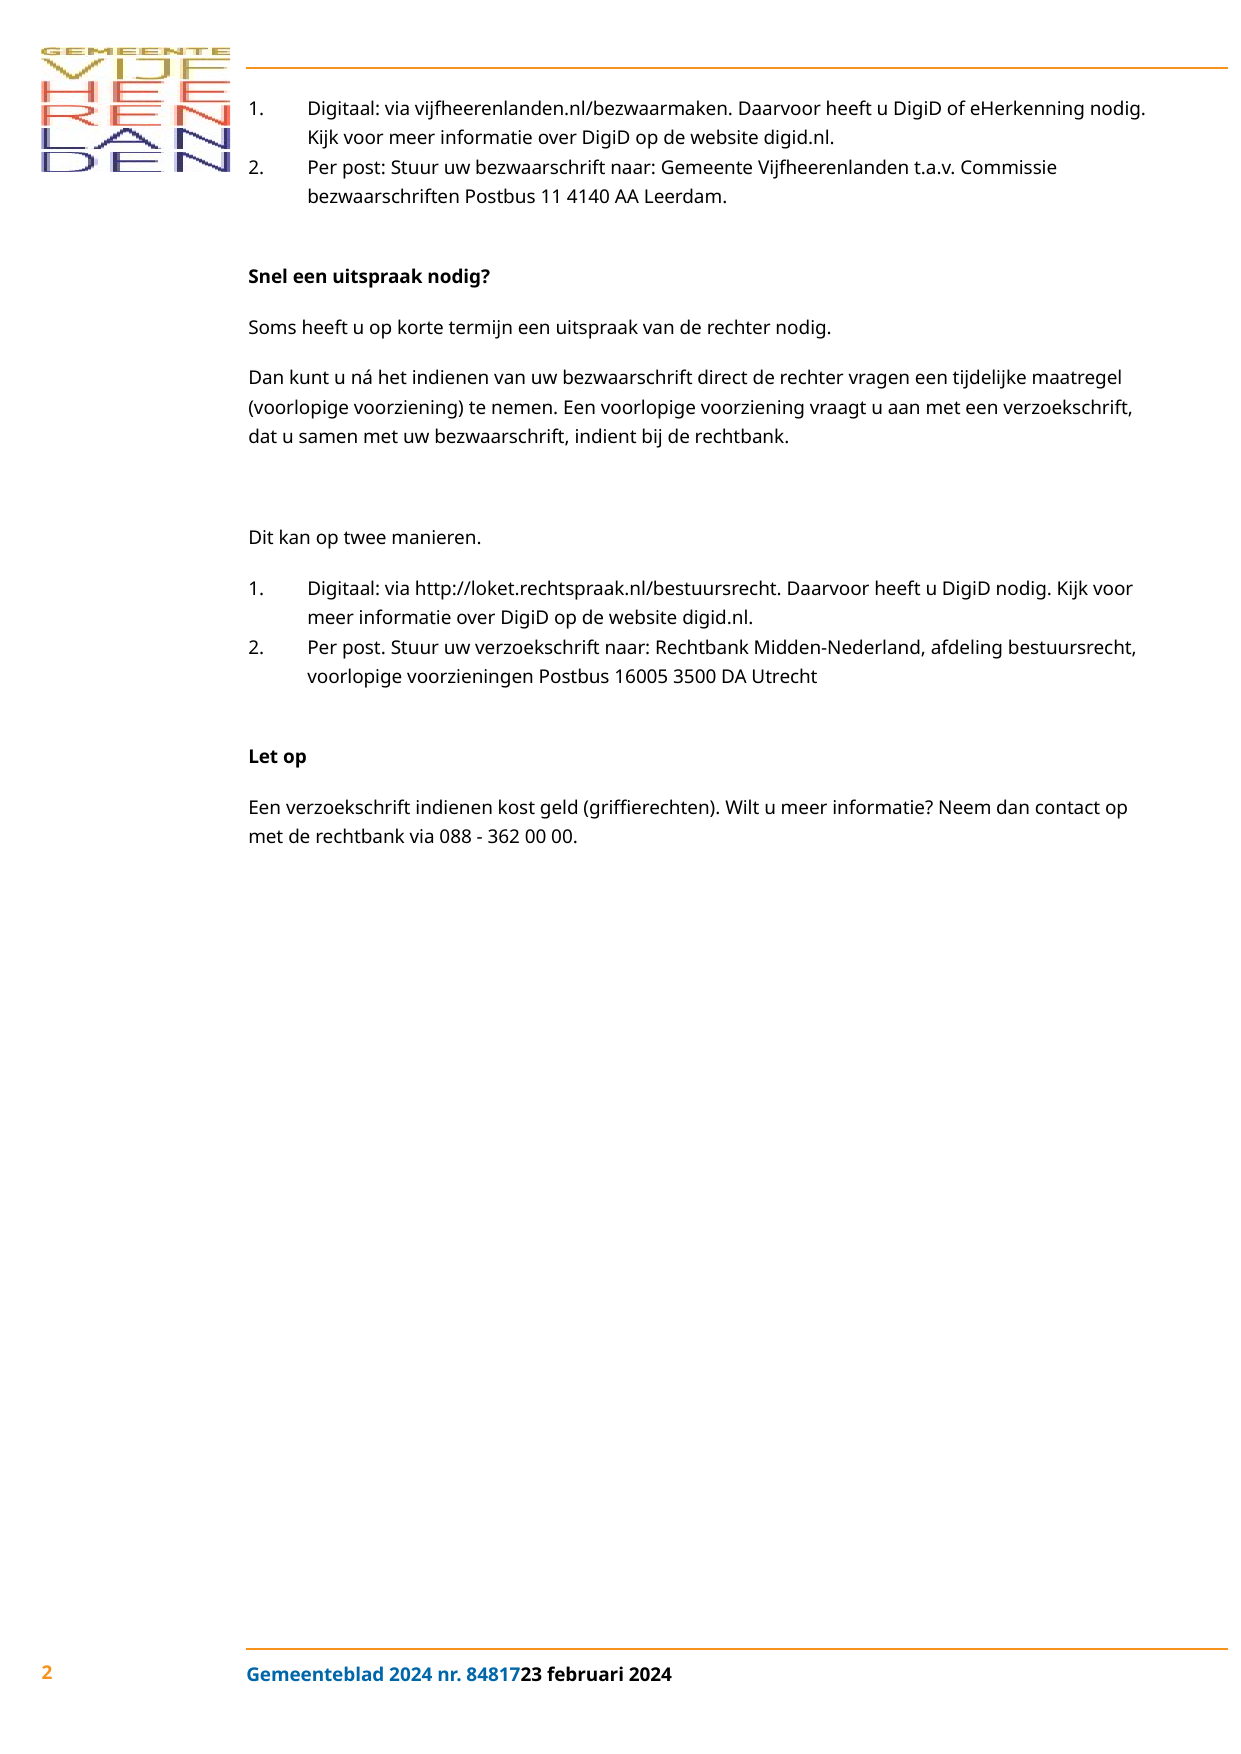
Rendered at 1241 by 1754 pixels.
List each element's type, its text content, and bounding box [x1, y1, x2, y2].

text Snel een uitspraak nodig? [248, 263, 1152, 289]
text Let op [248, 743, 1152, 769]
text Een verzoekschrift indienen kost geld (griffierechten). Wilt u meer informatie? Neem dan contact op met de rechtbank via 088 - 362 00 00. [248, 794, 1152, 849]
list Digitaal: via vijfheerenlanden.nl/bezwaarmaken. Daarvoor heeft u DigiD of eHerkenning nodig. Kijk voor meer informatie over DigiD op de website digid.nl. [248, 95, 1152, 150]
list Digitaal: via http://loket.rechtspraak.nl/bestuursrecht. Daarvoor heeft u DigiD nodig. Kijk voor meer informatie over DigiD op de website digid.nl. [248, 575, 1152, 630]
text Dit kan op twee manieren. [248, 524, 1152, 550]
text Soms heeft u op korte termijn een uitspraak van de rechter nodig. [248, 314, 1152, 340]
list Per post. Stuur uw verzoekschrift naar: Rechtbank Midden-Nederland, afdeling bestuursrecht, voorlopige voorzieningen Postbus 16005 3500 DA Utrecht [248, 634, 1152, 689]
text Dan kunt u ná het indienen van uw bezwaarschrift direct de rechter vragen een tijdelijke maatregel (voorlopige voorziening) te nemen. Een voorlopige voorziening vraagt u aan met een verzoekschrift, dat u samen met uw bezwaarschrift, indient bij de rechtbank. [248, 364, 1152, 449]
list Per post: Stuur uw bezwaarschrift naar: Gemeente Vijfheerenlanden t.a.v. Commissie bezwaarschriften Postbus 11 4140 AA Leerdam. [248, 154, 1152, 209]
picture [41, 47, 231, 172]
